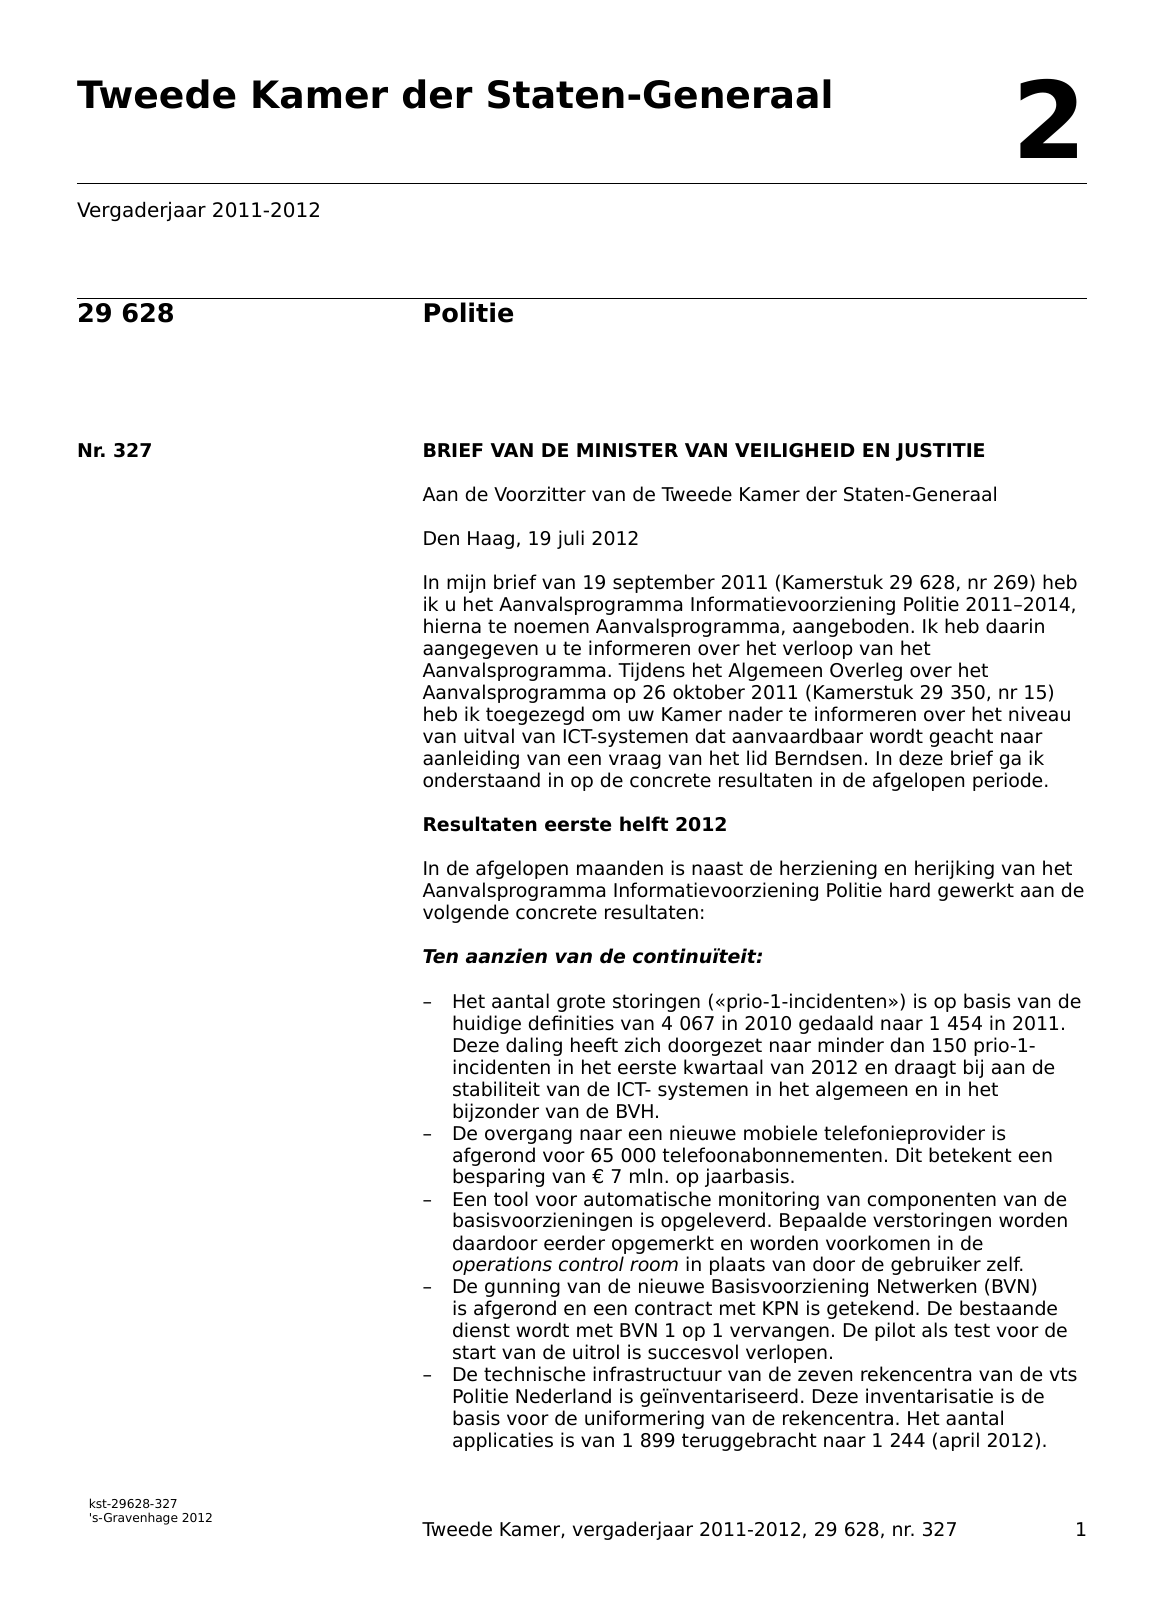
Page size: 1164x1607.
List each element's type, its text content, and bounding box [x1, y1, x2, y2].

text – Het aantal grote storingen («prio-1-incidenten») is op basis van de huidige definities van 4 067 in 2010 gedaald naar 1 454 in 2011. Deze daling heeft zich doorgezet naar minder dan 150 prio-1-incidenten in het eerste kwartaal van 2012 en draagt bij aan de stabiliteit van de ICT- systemen in het algemeen en in het bijzonder van de BVH. [422, 991, 1087, 1122]
table_header 2 [886, 59, 1087, 183]
subtitle 29 628 Politie [77, 299, 1087, 329]
subtitle Resultaten eerste helft 2012 [422, 814, 1087, 836]
text – De technische infrastructuur van de zeven rekencentra van de vts Politie Nederland is geïnventariseerd. Deze inventarisatie is de basis voor de uniformering van de rekencentra. Het aantal applicaties is van 1 899 teruggebracht naar 1 244 (april 2012). [422, 1364, 1087, 1452]
text In de afgelopen maanden is naast de herziening en herijking van het Aanvalsprogramma Informatievoorziening Politie hard gewerkt aan de volgende concrete resultaten: [422, 858, 1087, 924]
text kst-29628-327 [88, 1497, 323, 1511]
text Aan de Voorzitter van de Tweede Kamer der Staten-Generaal [422, 484, 1087, 506]
table_cell Vergaderjaar 2011-2012 [77, 184, 1087, 298]
subtitle Nr. 327 BRIEF VAN DE MINISTER VAN VEILIGHEID EN JUSTITIE [77, 440, 1087, 462]
text In mijn brief van 19 september 2011 (Kamerstuk 29 628, nr 269) heb ik u het Aanvalsprogramma Informatievoorziening Politie 2011–2014, hierna te noemen Aanvalsprogramma, aangeboden. Ik heb daarin aangegeven u te informeren over het verloop van het Aanvalsprogramma. Tijdens het Algemeen Overleg over het Aanvalsprogramma op 26 oktober 2011 (Kamerstuk 29 350, nr 15) heb ik toegezegd om uw Kamer nader te informeren over het niveau van uitval van ICT-systemen dat aanvaardbaar wordt geacht naar aanleiding van een vraag van het lid Berndsen. In deze brief ga ik onderstaand in op de concrete resultaten in de afgelopen periode. [422, 572, 1087, 792]
text Den Haag, 19 juli 2012 [422, 528, 1087, 550]
table_header Tweede Kamer der Staten-Generaal [77, 59, 886, 183]
subtitle Ten aanzien van de continuïteit: [422, 946, 1087, 968]
text – De gunning van de nieuwe Basisvoorziening Netwerken (BVN) is afgerond en een contract met KPN is getekend. De bestaande dienst wordt met BVN 1 op 1 vervangen. De pilot als test voor de start van de uitrol is succesvol verlopen. [422, 1276, 1087, 1364]
text 's-Gravenhage 2012 [88, 1511, 323, 1525]
text – Een tool voor automatische monitoring van componenten van de basisvoorzieningen is opgeleverd. Bepaalde verstoringen worden daardoor eerder opgemerkt en worden voorkomen in de operations control room in plaats van door de gebruiker zelf. [422, 1188, 1087, 1276]
text – De overgang naar een nieuwe mobiele telefonieprovider is afgerond voor 65 000 telefoonabonnementen. Dit betekent een besparing van € 7 mln. op jaarbasis. [422, 1122, 1087, 1188]
